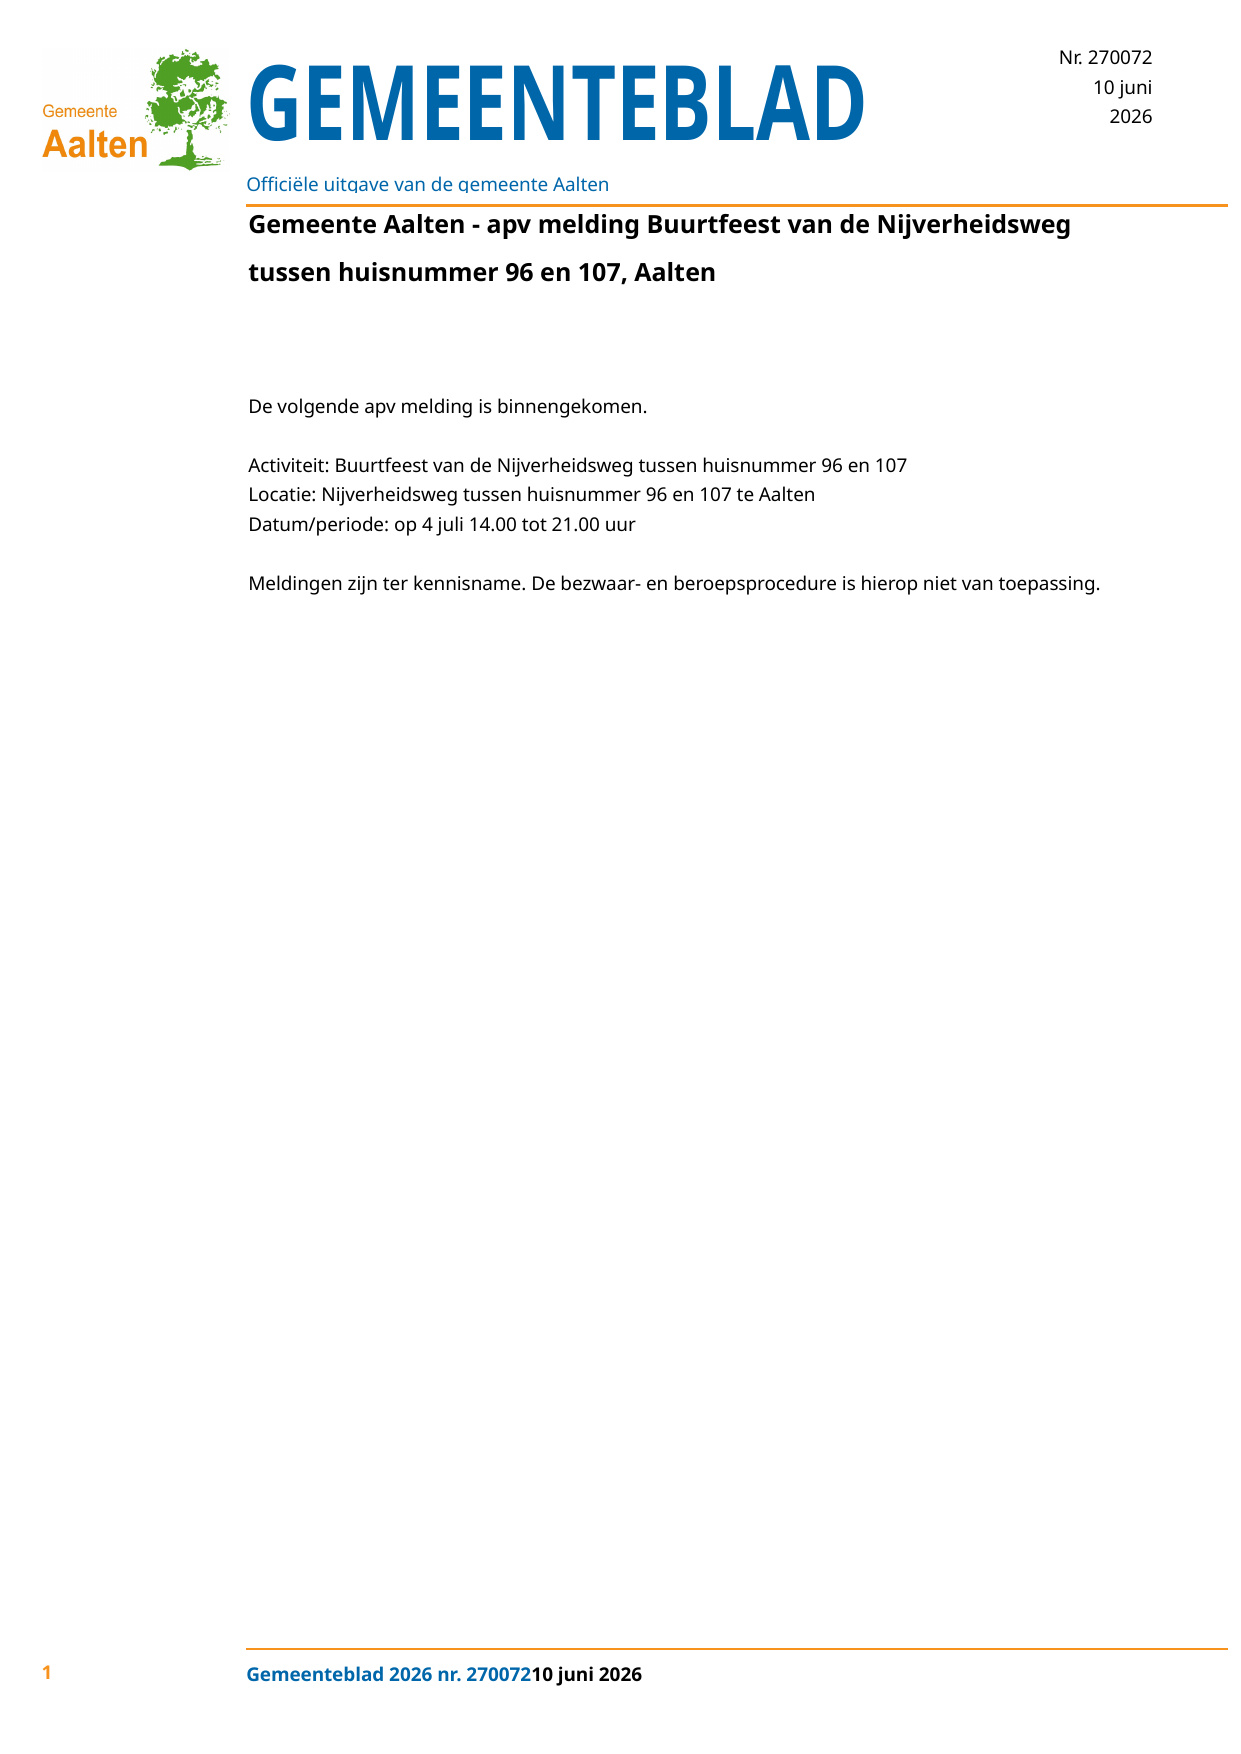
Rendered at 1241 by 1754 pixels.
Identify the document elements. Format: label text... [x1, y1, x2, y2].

text Gemeente Aalten - apv melding Buurtfeest van de Nijverheidsweg tussen huisnummer 96 en 107, Aalten [248, 207, 1152, 288]
picture [41, 47, 231, 172]
text Locatie: Nijverheidsweg tussen huisnummer 96 en 107 te Aalten [248, 482, 1152, 507]
text De volgende apv melding is binnengekomen. [248, 393, 1152, 419]
text Activiteit: Buurtfeest van de Nijverheidsweg tussen huisnummer 96 en 107 [248, 452, 1152, 478]
text Datum/periode: op 4 juli 14.00 tot 21.00 uur [248, 511, 1152, 537]
text Meldingen zijn ter kennisname. De bezwaar- en beroepsprocedure is hierop niet van toepassing. [248, 570, 1152, 596]
